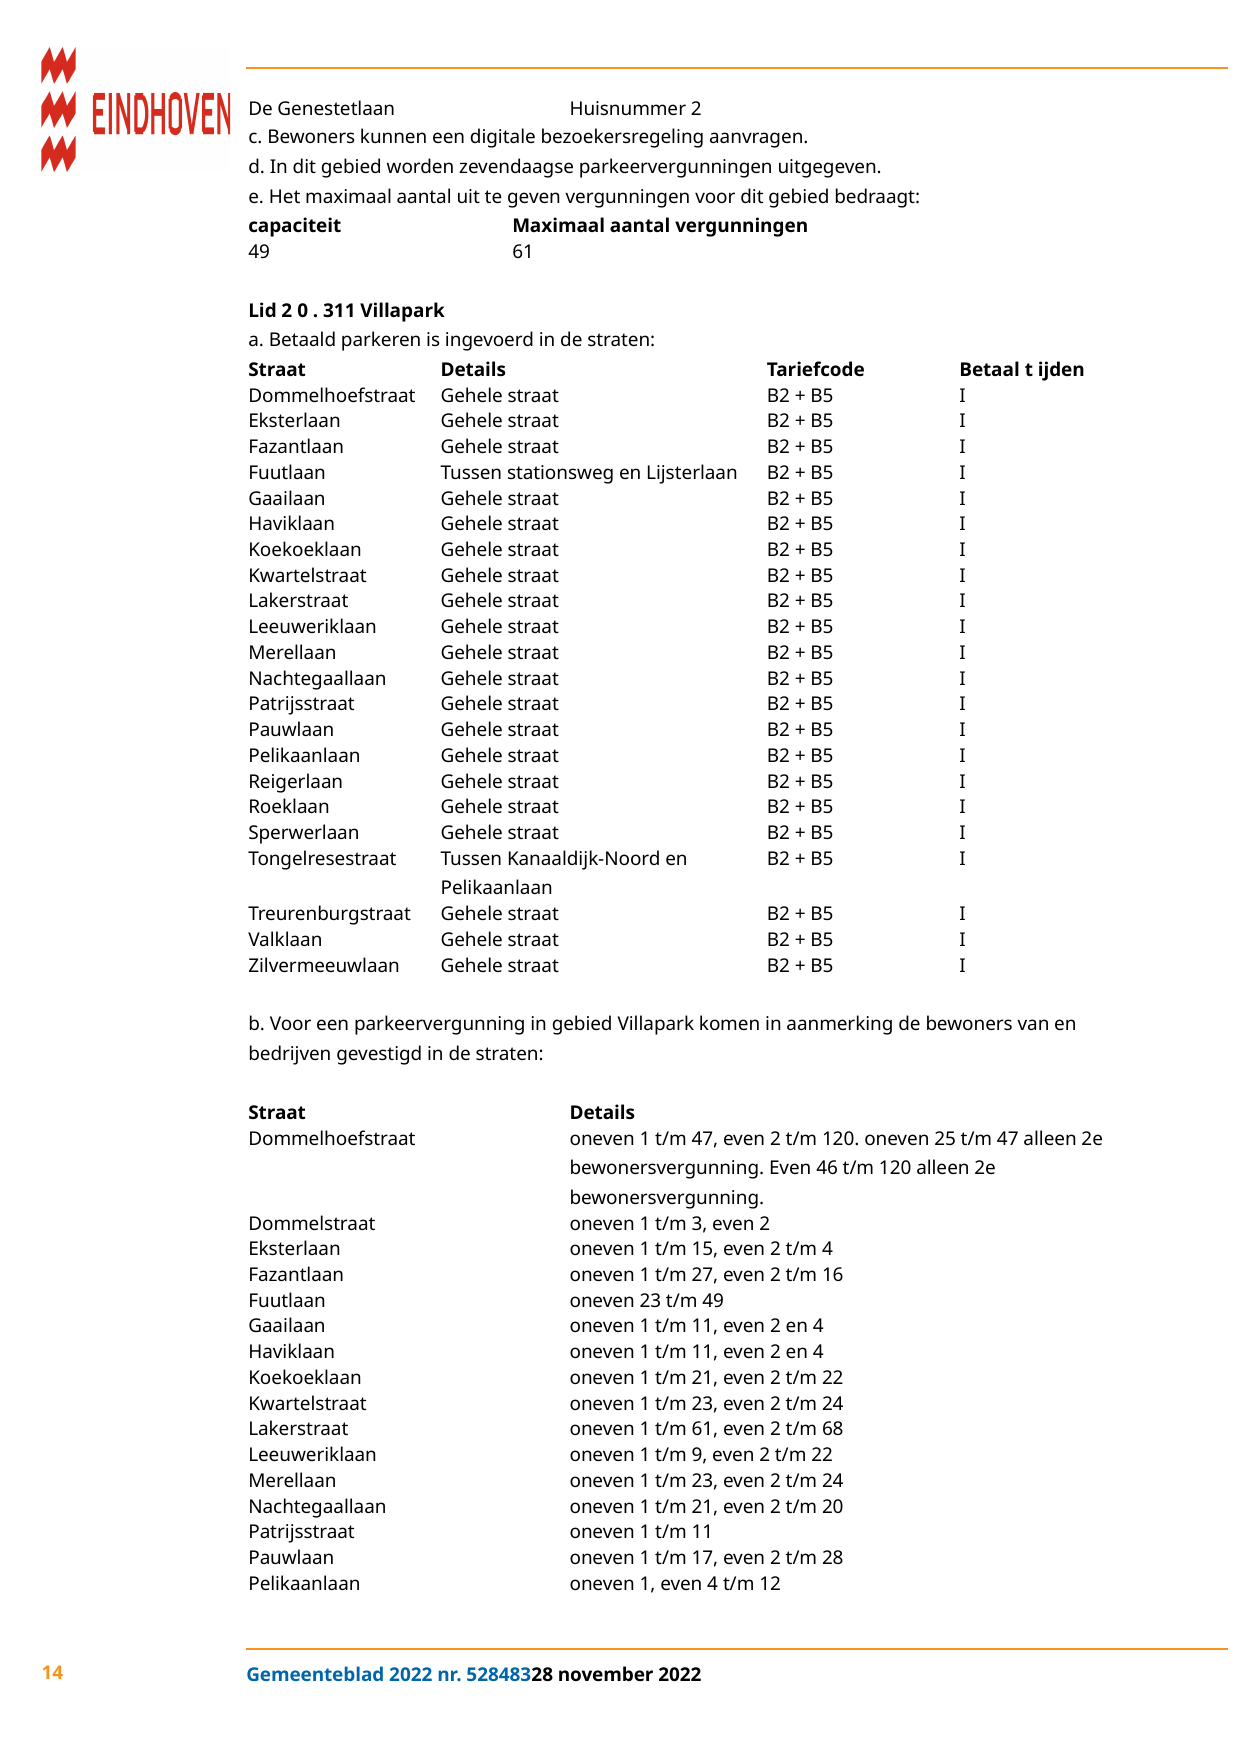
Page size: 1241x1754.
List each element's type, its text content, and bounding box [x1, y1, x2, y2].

table_cell 49 [248, 238, 512, 264]
table_cell oneven 1 t/m 27, even 2 t/m 16 [569, 1261, 1152, 1287]
table_cell Lakerstraat [248, 1416, 569, 1441]
table_cell Gaailaan [248, 485, 440, 511]
text a. Betaald parkeren is ingevoerd in de straten: [248, 326, 1152, 352]
table_cell B2 + B5 [767, 794, 959, 819]
table_cell I [959, 768, 1152, 793]
table_cell Gehele straat [440, 639, 767, 665]
table_cell B2 + B5 [767, 900, 959, 926]
table_cell I [959, 614, 1152, 639]
table_cell Gehele straat [440, 485, 767, 511]
table_cell Gehele straat [440, 665, 767, 691]
table_cell Gehele straat [440, 794, 767, 819]
table_cell 61 [512, 238, 1152, 264]
table_cell oneven 1 t/m 21, even 2 t/m 22 [569, 1364, 1152, 1390]
table_cell Pauwlaan [248, 716, 440, 742]
table_cell I [959, 459, 1152, 485]
table_cell Merellaan [248, 639, 440, 665]
table_cell oneven 1 t/m 23, even 2 t/m 24 [569, 1467, 1152, 1493]
table_cell oneven 1 t/m 17, even 2 t/m 28 [569, 1544, 1152, 1570]
table_cell Gehele straat [440, 614, 767, 639]
table_cell oneven 1 t/m 9, even 2 t/m 22 [569, 1441, 1152, 1467]
table_cell oneven 1 t/m 23, even 2 t/m 24 [569, 1390, 1152, 1416]
table_cell Eksterlaan [248, 1236, 569, 1261]
table_cell I [959, 485, 1152, 511]
table_cell B2 + B5 [767, 433, 959, 459]
table_cell Tussen Kanaaldijk-Noord en Pelikaanlaan [440, 845, 767, 900]
text d. In dit gebied worden zevendaagse parkeervergunningen uitgegeven. [248, 153, 1152, 179]
table_cell Tongelresestraat [248, 845, 440, 900]
table_cell Huisnummer 2 [569, 95, 1152, 121]
table_cell B2 + B5 [767, 639, 959, 665]
table_cell B2 + B5 [767, 845, 959, 900]
table_cell Gehele straat [440, 819, 767, 845]
table_cell Kwartelstraat [248, 1390, 569, 1416]
table_cell B2 + B5 [767, 926, 959, 952]
table_cell oneven 1 t/m 47, even 2 t/m 120. oneven 25 t/m 47 alleen 2e bewonersvergunning. Even 46 t/m 120 alleen 2e bewonersvergunning. [569, 1125, 1152, 1210]
table_cell Dommelhoefstraat [248, 382, 440, 408]
table_cell B2 + B5 [767, 716, 959, 742]
table_cell I [959, 926, 1152, 952]
table_cell B2 + B5 [767, 408, 959, 433]
table_cell Fuutlaan [248, 459, 440, 485]
table_cell B2 + B5 [767, 819, 959, 845]
table_cell Kwartelstraat [248, 562, 440, 588]
table_cell Haviklaan [248, 511, 440, 536]
table_cell I [959, 382, 1152, 408]
table_cell I [959, 716, 1152, 742]
table_cell Fuutlaan [248, 1287, 569, 1313]
table_cell Pauwlaan [248, 1544, 569, 1570]
table_cell I [959, 900, 1152, 926]
table_cell I [959, 742, 1152, 768]
table_cell oneven 23 t/m 49 [569, 1287, 1152, 1313]
table_header Straat [248, 1099, 569, 1125]
table_header Details [440, 356, 767, 382]
table_cell B2 + B5 [767, 768, 959, 793]
table_cell B2 + B5 [767, 536, 959, 562]
table_cell Merellaan [248, 1467, 569, 1493]
table_cell I [959, 794, 1152, 819]
table_cell I [959, 511, 1152, 536]
table_cell oneven 1 t/m 3, even 2 [569, 1210, 1152, 1236]
table_cell B2 + B5 [767, 952, 959, 977]
table_cell B2 + B5 [767, 562, 959, 588]
table_cell Nachtegaallaan [248, 665, 440, 691]
text e. Het maximaal aantal uit te geven vergunningen voor dit gebied bedraagt: [248, 183, 1152, 209]
table_cell Gehele straat [440, 926, 767, 952]
table_cell Patrijsstraat [248, 691, 440, 716]
table_cell I [959, 408, 1152, 433]
table_header Betaal t ijden [959, 356, 1152, 382]
table_cell Treurenburgstraat [248, 900, 440, 926]
table_cell Pelikaanlaan [248, 1570, 569, 1596]
table_cell Tussen stationsweg en Lijsterlaan [440, 459, 767, 485]
table_cell I [959, 562, 1152, 588]
table_cell Gehele straat [440, 952, 767, 977]
table_cell oneven 1 t/m 11, even 2 en 4 [569, 1313, 1152, 1338]
table_cell I [959, 952, 1152, 977]
table_cell Haviklaan [248, 1339, 569, 1364]
table_cell Pelikaanlaan [248, 742, 440, 768]
table_header Maximaal aantal vergunningen [512, 213, 1152, 238]
table_cell De Genestetlaan [248, 95, 569, 121]
table_cell B2 + B5 [767, 485, 959, 511]
table_cell Gehele straat [440, 382, 767, 408]
table_cell Koekoeklaan [248, 536, 440, 562]
table_cell Gehele straat [440, 691, 767, 716]
table_cell I [959, 433, 1152, 459]
table_cell Gehele straat [440, 742, 767, 768]
table_cell Koekoeklaan [248, 1364, 569, 1390]
table_cell I [959, 845, 1152, 900]
table_header Details [569, 1099, 1152, 1125]
table_cell oneven 1 t/m 11, even 2 en 4 [569, 1339, 1152, 1364]
table_cell oneven 1 t/m 61, even 2 t/m 68 [569, 1416, 1152, 1441]
text b. Voor een parkeervergunning in gebied Villapark komen in aanmerking de bewoners van en bedrijven gevestigd in de straten: [248, 1010, 1152, 1066]
table_cell B2 + B5 [767, 459, 959, 485]
table_cell B2 + B5 [767, 665, 959, 691]
table_header Straat [248, 356, 440, 382]
table_cell I [959, 536, 1152, 562]
table_cell Fazantlaan [248, 433, 440, 459]
table_cell Gehele straat [440, 511, 767, 536]
table_cell B2 + B5 [767, 511, 959, 536]
table_cell B2 + B5 [767, 614, 959, 639]
table_header Tariefcode [767, 356, 959, 382]
table_cell oneven 1 t/m 15, even 2 t/m 4 [569, 1236, 1152, 1261]
table_cell B2 + B5 [767, 691, 959, 716]
table_cell I [959, 639, 1152, 665]
table_cell Nachtegaallaan [248, 1493, 569, 1518]
text c. Bewoners kunnen een digitale bezoekersregeling aanvragen. [248, 124, 1152, 149]
table_cell B2 + B5 [767, 588, 959, 613]
table_cell oneven 1, even 4 t/m 12 [569, 1570, 1152, 1596]
table_cell Zilvermeeuwlaan [248, 952, 440, 977]
table_cell Gaailaan [248, 1313, 569, 1338]
table_cell oneven 1 t/m 21, even 2 t/m 20 [569, 1493, 1152, 1518]
table_cell Leeuweriklaan [248, 614, 440, 639]
table_cell Valklaan [248, 926, 440, 952]
table_cell Roeklaan [248, 794, 440, 819]
table_cell Patrijsstraat [248, 1519, 569, 1544]
table_cell Dommelhoefstraat [248, 1125, 569, 1210]
table_cell Lakerstraat [248, 588, 440, 613]
table_cell Gehele straat [440, 562, 767, 588]
table_cell Gehele straat [440, 768, 767, 793]
table_cell I [959, 691, 1152, 716]
table_cell B2 + B5 [767, 382, 959, 408]
table_cell B2 + B5 [767, 742, 959, 768]
table_cell oneven 1 t/m 11 [569, 1519, 1152, 1544]
table_cell Gehele straat [440, 536, 767, 562]
table_cell Gehele straat [440, 433, 767, 459]
table_cell Fazantlaan [248, 1261, 569, 1287]
table_cell Reigerlaan [248, 768, 440, 793]
picture [41, 47, 231, 172]
table_cell Dommelstraat [248, 1210, 569, 1236]
table_cell Sperwerlaan [248, 819, 440, 845]
table_cell Leeuweriklaan [248, 1441, 569, 1467]
table_cell I [959, 665, 1152, 691]
table_cell Gehele straat [440, 716, 767, 742]
table_cell Gehele straat [440, 900, 767, 926]
table_cell Eksterlaan [248, 408, 440, 433]
table_cell Gehele straat [440, 588, 767, 613]
table_cell I [959, 588, 1152, 613]
table_cell Gehele straat [440, 408, 767, 433]
table_header capaciteit [248, 213, 512, 238]
table_cell I [959, 819, 1152, 845]
text Lid 2 0 . 311 Villapark [248, 297, 1152, 323]
